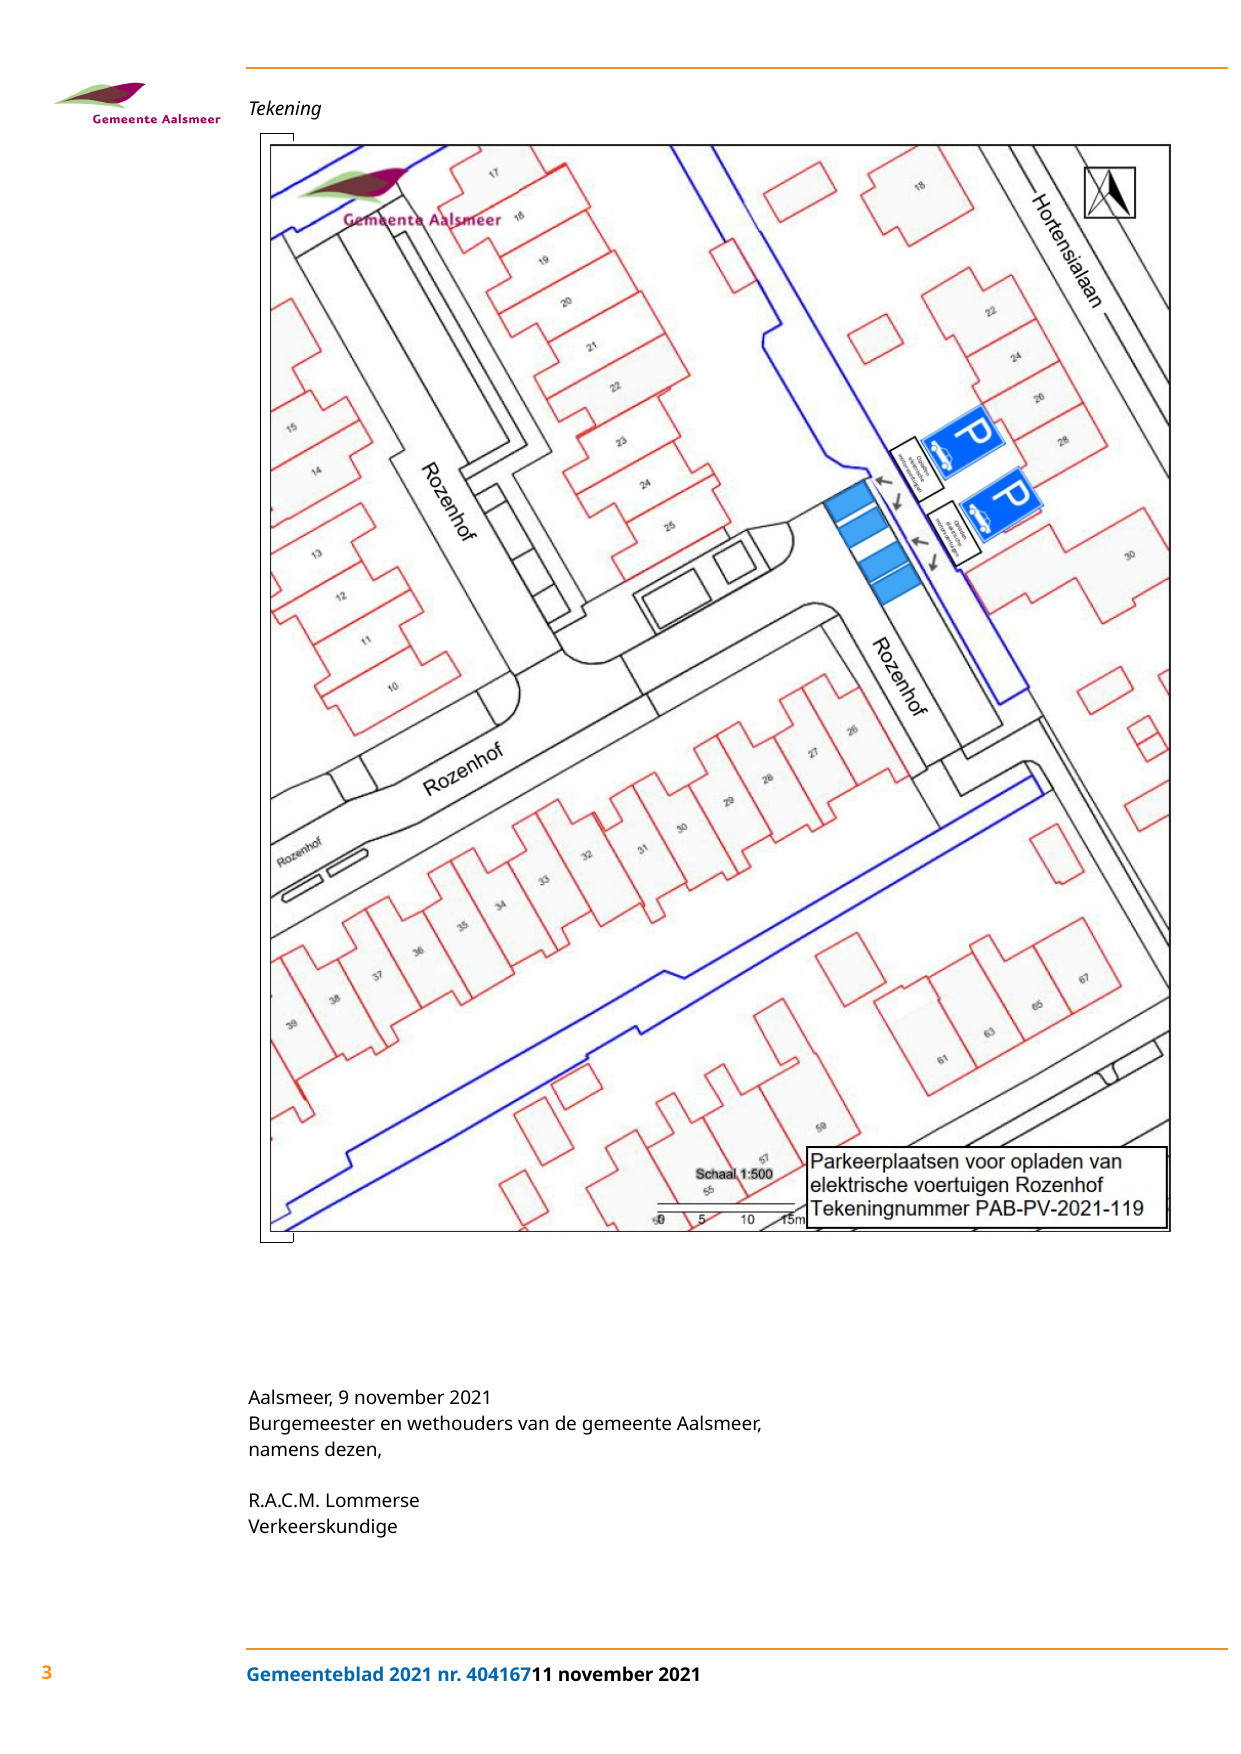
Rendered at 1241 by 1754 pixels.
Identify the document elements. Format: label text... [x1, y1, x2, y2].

text Aalsmeer, 9 november 2021 [248, 1384, 1152, 1410]
text Burgemeester en wethouders van de gemeente Aalsmeer, [248, 1410, 1152, 1436]
text namens dezen, [248, 1436, 1152, 1462]
text Verkeerskundige [248, 1513, 1152, 1539]
text Tekening [248, 95, 1152, 121]
picture [268, 141, 1173, 1233]
text R.A.C.M. Lommerse [248, 1487, 1152, 1513]
picture [41, 47, 231, 172]
